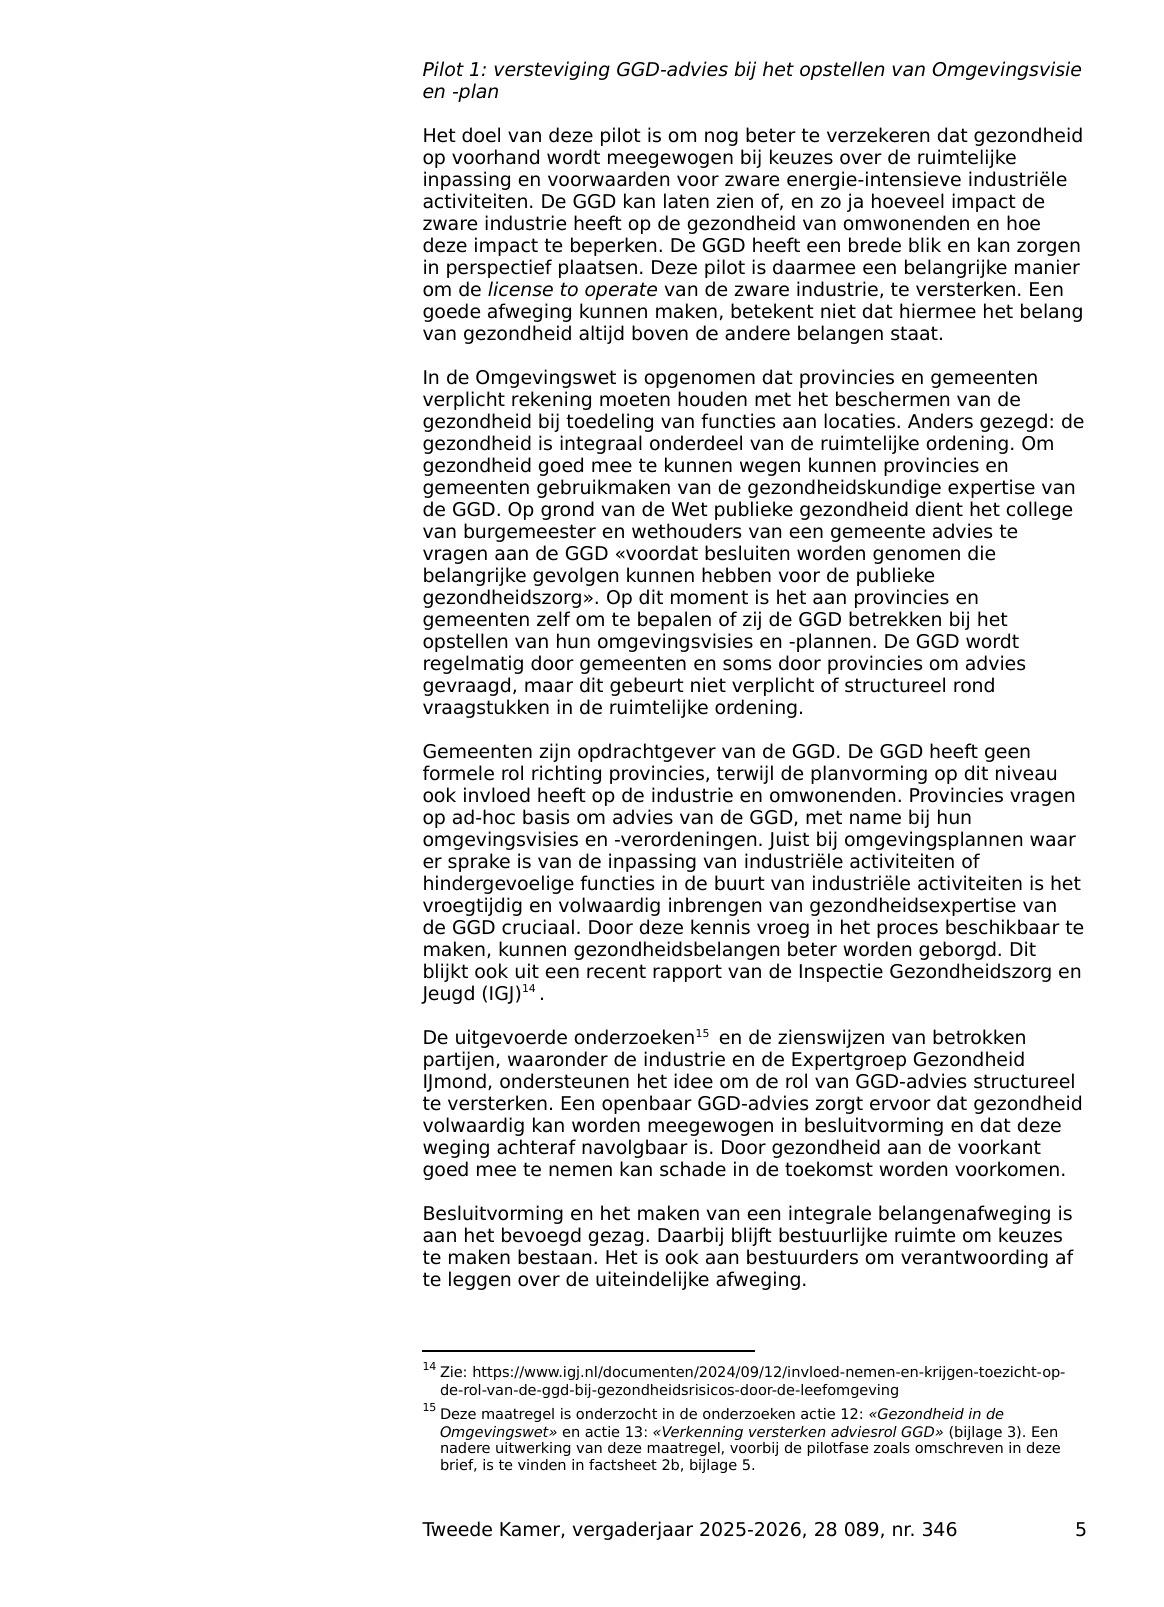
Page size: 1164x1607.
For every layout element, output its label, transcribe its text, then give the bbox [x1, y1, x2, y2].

text Besluitvorming en het maken van een integrale belangenafweging is aan het bevoegd gezag. Daarbij blijft bestuurlijke ruimte om keuzes te maken bestaan. Het is ook aan bestuurders om verantwoording af te leggen over de uiteindelijke afweging. [422, 1203, 1087, 1291]
text Deze maatregel is onderzocht in de onderzoeken actie 12: «Gezondheid in de Omgevingswet» en actie 13: «Verkenning versterken adviesrol GGD» (bijlage 3). Een nadere uitwerking van deze maatregel, voorbij de pilotfase zoals omschreven in deze brief, is te vinden in factsheet 2b, bijlage 5. [422, 1402, 1087, 1474]
text De uitgevoerde onderzoeken en de zienswijzen van betrokken partijen, waaronder de industrie en de Expertgroep Gezondheid IJmond, ondersteunen het idee om de rol van GGD-advies structureel te versterken. Een openbaar GGD-advies zorgt ervoor dat gezondheid volwaardig kan worden meegewogen in besluitvorming en dat deze weging achteraf navolgbaar is. Door gezondheid aan de voorkant goed mee te nemen kan schade in de toekomst worden voorkomen. [422, 1027, 1087, 1181]
text Zie: https://www.igj.nl/documenten/2024/09/12/invloed-nemen-en-krijgen-toezicht-op-de-rol-van-de-ggd-bij-gezondheidsrisicos-door-de-leefomgeving [422, 1360, 1087, 1399]
text In de Omgevingswet is opgenomen dat provincies en gemeenten verplicht rekening moeten houden met het beschermen van de gezondheid bij toedeling van functies aan locaties. Anders gezegd: de gezondheid is integraal onderdeel van de ruimtelijke ordening. Om gezondheid goed mee te kunnen wegen kunnen provincies en gemeenten gebruikmaken van de gezondheidskundige expertise van de GGD. Op grond van de Wet publieke gezondheid dient het college van burgemeester en wethouders van een gemeente advies te vragen aan de GGD «voordat besluiten worden genomen die belangrijke gevolgen kunnen hebben voor de publieke gezondheidszorg». Op dit moment is het aan provincies en gemeenten zelf om te bepalen of zij de GGD betrekken bij het opstellen van hun omgevingsvisies en -plannen. De GGD wordt regelmatig door gemeenten en soms door provincies om advies gevraagd, maar dit gebeurt niet verplicht of structureel rond vraagstukken in de ruimtelijke ordening. [422, 367, 1087, 719]
text Gemeenten zijn opdrachtgever van de GGD. De GGD heeft geen formele rol richting provincies, terwijl de planvorming op dit niveau ook invloed heeft op de industrie en omwonenden. Provincies vragen op ad-hoc basis om advies van de GGD, met name bij hun omgevingsvisies en -verordeningen. Juist bij omgevingsplannen waar er sprake is van de inpassing van industriële activiteiten of hindergevoelige functies in de buurt van industriële activiteiten is het vroegtijdig en volwaardig inbrengen van gezondheidsexpertise van de GGD cruciaal. Door deze kennis vroeg in het proces beschikbaar te maken, kunnen gezondheidsbelangen beter worden geborgd. Dit blijkt ook uit een recent rapport van de Inspectie Gezondheidszorg en Jeugd (IGJ). [422, 741, 1087, 1005]
subtitle Pilot 1: versteviging GGD-advies bij het opstellen van Omgevingsvisie en -plan [422, 59, 1087, 103]
text Het doel van deze pilot is om nog beter te verzekeren dat gezondheid op voorhand wordt meegewogen bij keuzes over de ruimtelijke inpassing en voorwaarden voor zware energie-intensieve industriële activiteiten. De GGD kan laten zien of, en zo ja hoeveel impact de zware industrie heeft op de gezondheid van omwonenden en hoe deze impact te beperken. De GGD heeft een brede blik en kan zorgen in perspectief plaatsen. Deze pilot is daarmee een belangrijke manier om de license to operate van de zware industrie, te versterken. Een goede afweging kunnen maken, betekent niet dat hiermee het belang van gezondheid altijd boven de andere belangen staat. [422, 125, 1087, 345]
